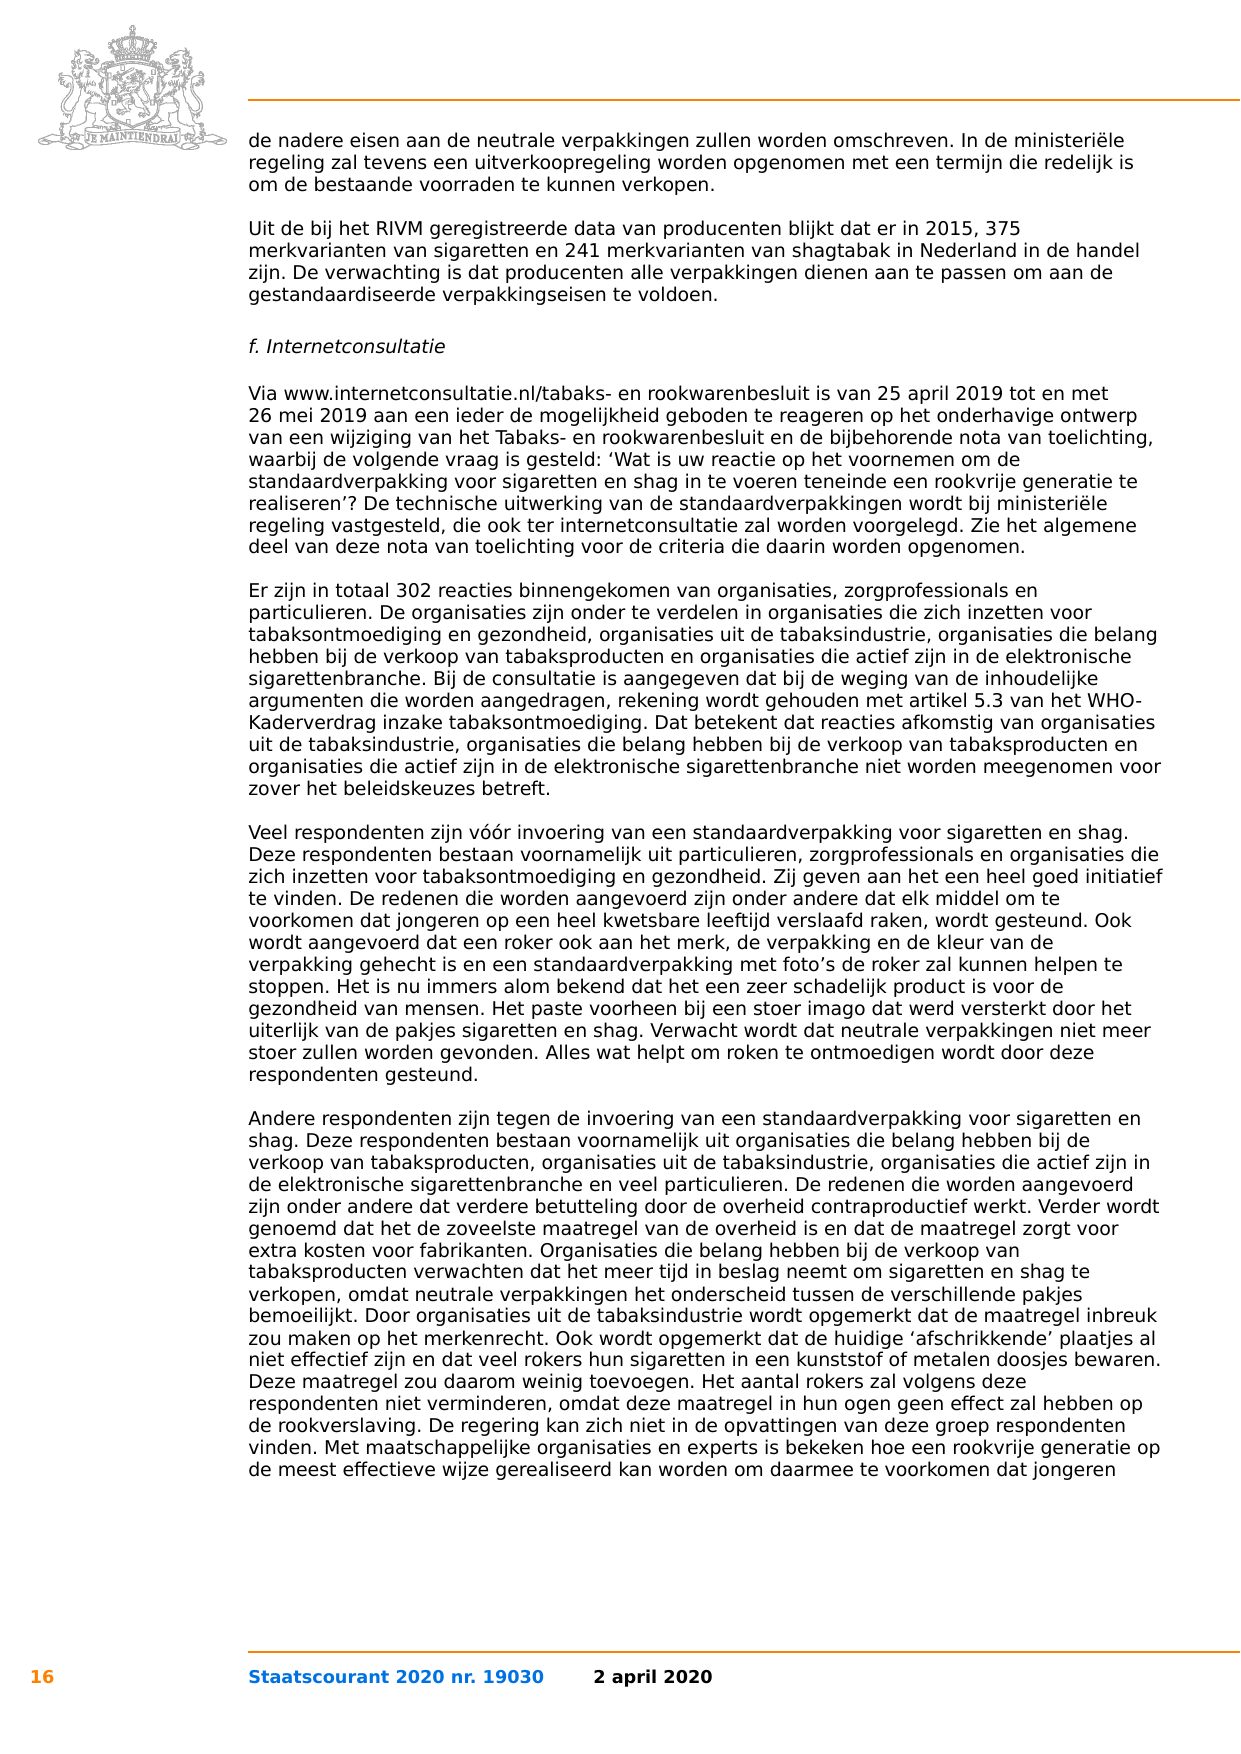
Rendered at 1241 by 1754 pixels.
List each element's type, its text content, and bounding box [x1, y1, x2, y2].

text Er zijn in totaal 302 reacties binnengekomen van organisaties, zorgprofessionals en particulieren. De organisaties zijn onder te verdelen in organisaties die zich inzetten voor tabaksontmoediging en gezondheid, organisaties uit de tabaksindustrie, organisaties die belang hebben bij de verkoop van tabaksproducten en organisaties die actief zijn in de elektronische sigarettenbranche. Bij de consultatie is aangegeven dat bij de weging van de inhoudelijke argumenten die worden aangedragen, rekening wordt gehouden met artikel 5.3 van het WHO-Kaderverdrag inzake tabaksontmoediging. Dat betekent dat reacties afkomstig van organisaties uit de tabaksindustrie, organisaties die belang hebben bij de verkoop van tabaksproducten en organisaties die actief zijn in de elektronische sigarettenbranche niet worden meegenomen voor zover het beleidskeuzes betreft. [248, 580, 1163, 800]
text Andere respondenten zijn tegen de invoering van een standaardverpakking voor sigaretten en shag. Deze respondenten bestaan voornamelijk uit organisaties die belang hebben bij de verkoop van tabaksproducten, organisaties uit de tabaksindustrie, organisaties die actief zijn in de elektronische sigarettenbranche en veel particulieren. De redenen die worden aangevoerd zijn onder andere dat verdere betutteling door de overheid contraproductief werkt. Verder wordt genoemd dat het de zoveelste maatregel van de overheid is en dat de maatregel zorgt voor extra kosten voor fabrikanten. Organisaties die belang hebben bij de verkoop van tabaksproducten verwachten dat het meer tijd in beslag neemt om sigaretten en shag te verkopen, omdat neutrale verpakkingen het onderscheid tussen de verschillende pakjes bemoeilijkt. Door organisaties uit de tabaksindustrie wordt opgemerkt dat de maatregel inbreuk zou maken op het merkenrecht. Ook wordt opgemerkt dat de huidige ‘afschrikkende’ plaatjes al niet effectief zijn en dat veel rokers hun sigaretten in een kunststof of metalen doosjes bewaren. Deze maatregel zou daarom weinig toevoegen. Het aantal rokers zal volgens deze respondenten niet verminderen, omdat deze maatregel in hun ogen geen effect zal hebben op de rookverslaving. De regering kan zich niet in de opvattingen van deze groep respondenten vinden. Met maatschappelijke organisaties en experts is bekeken hoe een rookvrije generatie op de meest effectieve wijze gerealiseerd kan worden om daarmee te voorkomen dat jongeren [248, 1108, 1163, 1481]
text de nadere eisen aan de neutrale verpakkingen zullen worden omschreven. In de ministeriële regeling zal tevens een uitverkoopregeling worden opgenomen met een termijn die redelijk is om de bestaande voorraden te kunnen verkopen. [248, 130, 1163, 196]
text Via www.internetconsultatie.nl/tabaks- en rookwarenbesluit is van 25 april 2019 tot en met 26 mei 2019 aan een ieder de mogelijkheid geboden te reageren op het onderhavige ontwerp van een wijziging van het Tabaks- en rookwarenbesluit en de bijbehorende nota van toelichting, waarbij de volgende vraag is gesteld: ‘Wat is uw reactie op het voornemen om de standaardverpakking voor sigaretten en shag in te voeren teneinde een rookvrije generatie te realiseren’? De technische uitwerking van de standaardverpakkingen wordt bij ministeriële regeling vastgesteld, die ook ter internetconsultatie zal worden voorgelegd. Zie het algemene deel van deze nota van toelichting voor de criteria die daarin worden opgenomen. [248, 383, 1163, 558]
text Veel respondenten zijn vóór invoering van een standaardverpakking voor sigaretten en shag. Deze respondenten bestaan voornamelijk uit particulieren, zorgprofessionals en organisaties die zich inzetten voor tabaksontmoediging en gezondheid. Zij geven aan het een heel goed initiatief te vinden. De redenen die worden aangevoerd zijn onder andere dat elk middel om te voorkomen dat jongeren op een heel kwetsbare leeftijd verslaafd raken, wordt gesteund. Ook wordt aangevoerd dat een roker ook aan het merk, de verpakking en de kleur van de verpakking gehecht is en een standaardverpakking met foto’s de roker zal kunnen helpen te stoppen. Het is nu immers alom bekend dat het een zeer schadelijk product is voor de gezondheid van mensen. Het paste voorheen bij een stoer imago dat werd versterkt door het uiterlijk van de pakjes sigaretten en shag. Verwacht wordt dat neutrale verpakkingen niet meer stoer zullen worden gevonden. Alles wat helpt om roken te ontmoedigen wordt door deze respondenten gesteund. [248, 822, 1163, 1086]
text Uit de bij het RIVM geregistreerde data van producenten blijkt dat er in 2015, 375 merkvarianten van sigaretten en 241 merkvarianten van shagtabak in Nederland in de handel zijn. De verwachting is dat producenten alle verpakkingen dienen aan te passen om aan de gestandaardiseerde verpakkingseisen te voldoen. [248, 218, 1163, 306]
subtitle f. Internetconsultatie [248, 336, 1163, 358]
picture [38, 25, 227, 150]
